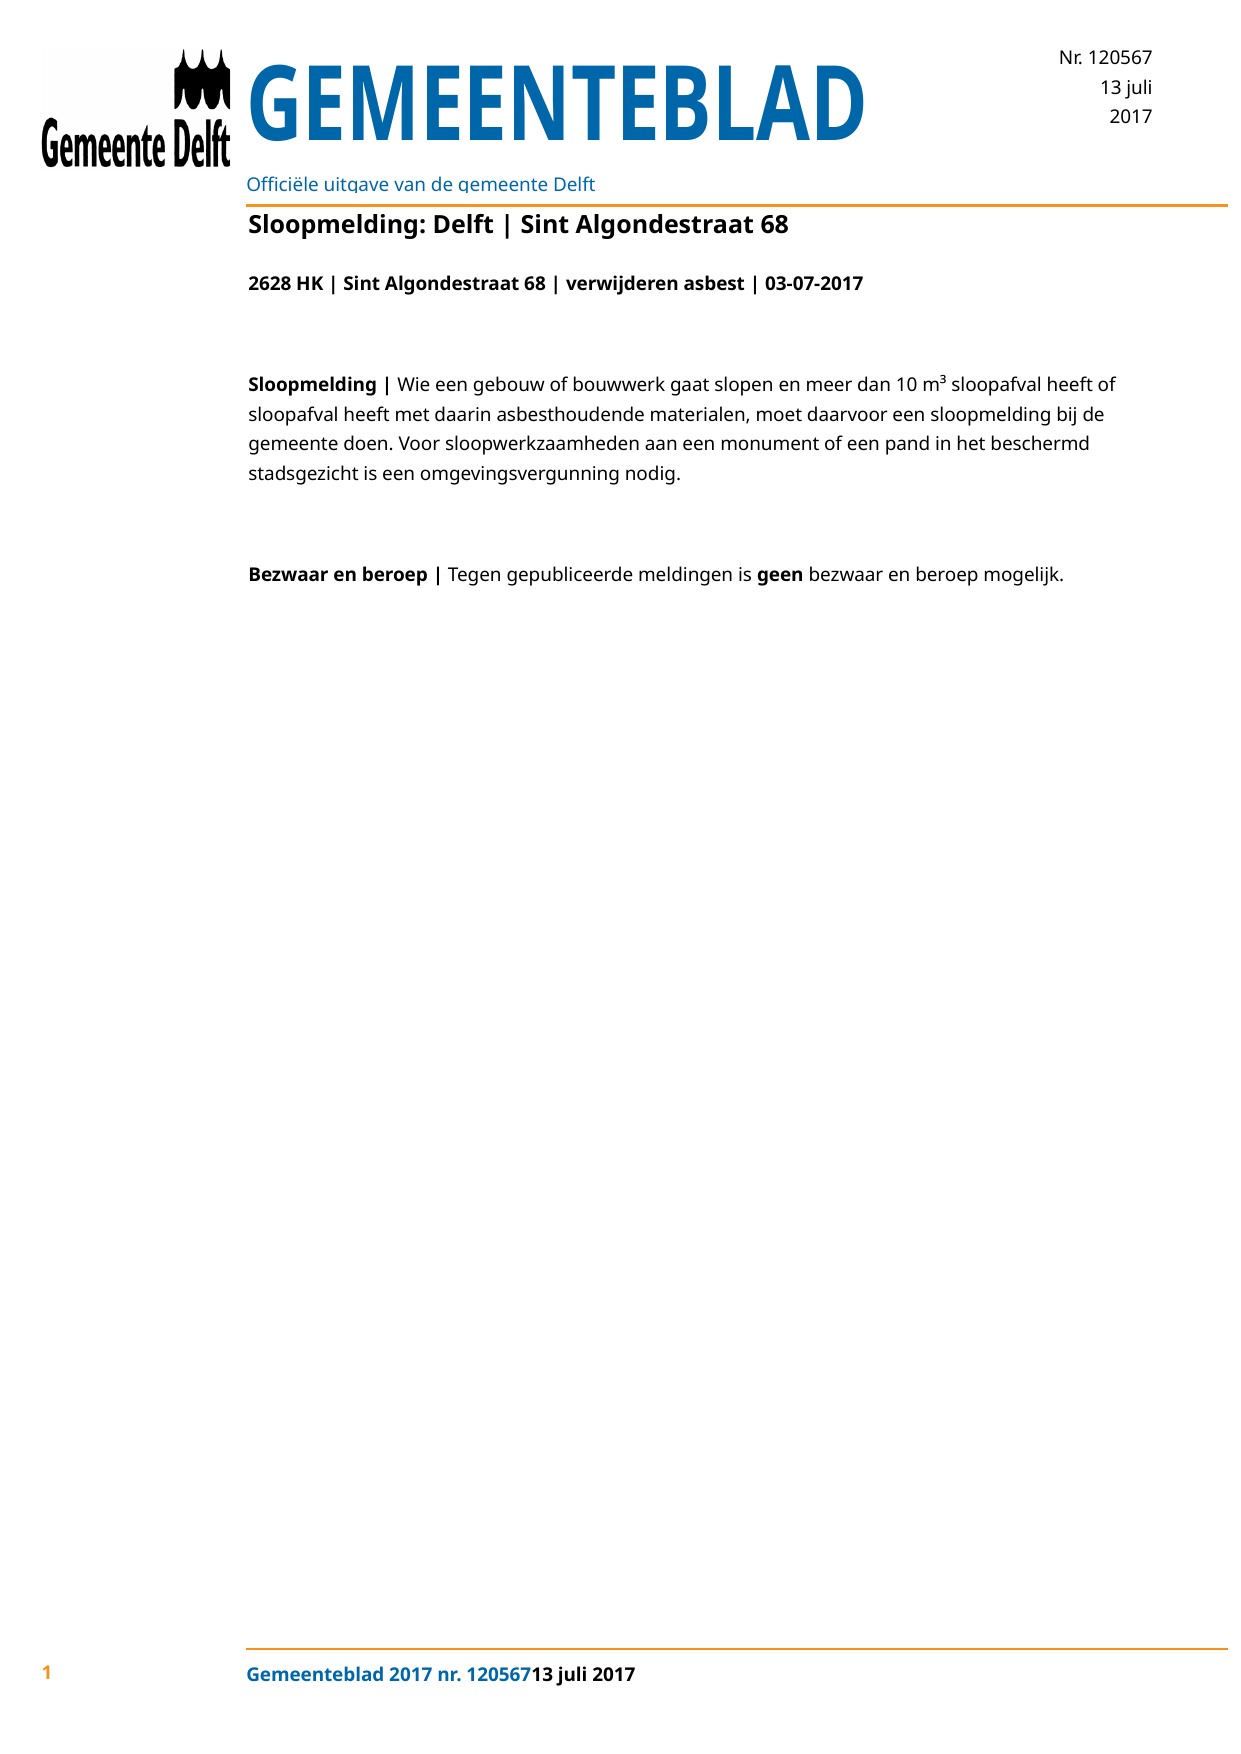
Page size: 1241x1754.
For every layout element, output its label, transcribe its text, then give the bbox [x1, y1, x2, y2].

text 2628 HK | Sint Algondestraat 68 | verwijderen asbest | 03-07-2017 [248, 270, 1152, 296]
text Sloopmelding: Delft | Sint Algondestraat 68 [248, 207, 1152, 241]
text Bezwaar en beroep | Tegen gepubliceerde meldingen is geen bezwaar en beroep mogelijk. [248, 561, 1152, 586]
text Sloopmelding | Wie een gebouw of bouwwerk gaat slopen en meer dan 10 m³ sloopafval heeft of sloopafval heeft met daarin asbesthoudende materialen, moet daarvoor een sloopmelding bij de gemeente doen. Voor sloopwerkzaamheden aan een monument of een pand in het beschermd stadsgezicht is een omgevingsvergunning nodig. [248, 371, 1152, 486]
picture [41, 47, 231, 172]
